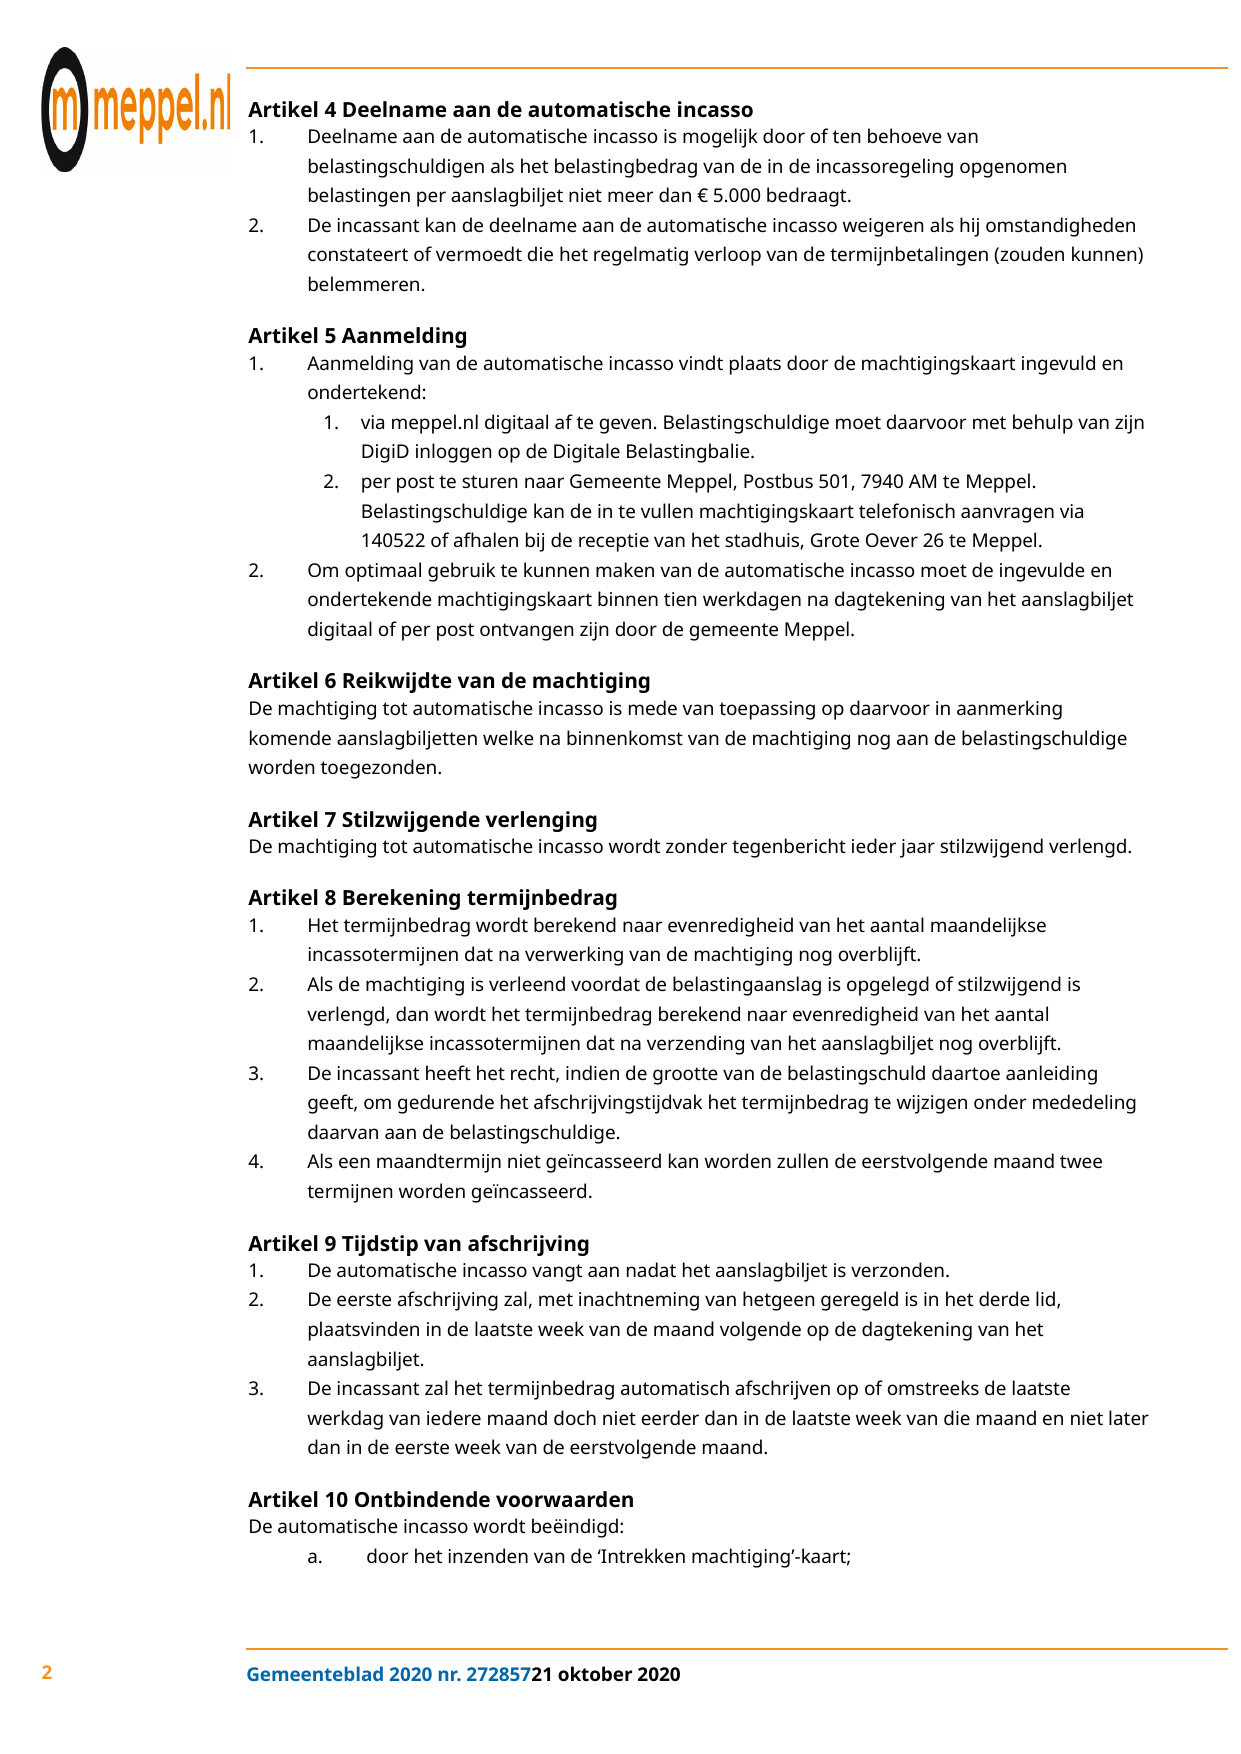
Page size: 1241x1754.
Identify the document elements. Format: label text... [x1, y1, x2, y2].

list Als een maandtermijn niet geïncasseerd kan worden zullen de eerstvolgende maand twee termijnen worden geïncasseerd. [248, 1149, 1152, 1204]
list De incassant heeft het recht, indien de grootte van de belastingschuld daartoe aanleiding geeft, om gedurende het afschrijvingstijdvak het termijnbedrag te wijzigen onder mededeling daarvan aan de belastingschuldige. [248, 1060, 1152, 1145]
text De machtiging tot automatische incasso wordt zonder tegenbericht ieder jaar stilzwijgend verlengd. [248, 833, 1152, 859]
text Artikel 5 Aanmelding [248, 322, 1152, 350]
list De automatische incasso vangt aan nadat het aanslagbiljet is verzonden. [248, 1257, 1152, 1283]
list per post te sturen naar Gemeente Meppel, Postbus 501, 7940 AM te Meppel. Belastingschuldige kan de in te vullen machtigingskaart telefonisch aanvragen via 140522 of afhalen bij de receptie van het stadhuis, Grote Oever 26 te Meppel. [323, 468, 1152, 553]
text Artikel 6 Reikwijdte van de machtiging [248, 667, 1152, 695]
text Artikel 7 Stilzwijgende verlenging [248, 805, 1152, 833]
text Artikel 4 Deelname aan de automatische incasso [248, 95, 1152, 123]
text Artikel 10 Ontbindende voorwaarden [248, 1485, 1152, 1513]
list De eerste afschrijving zal, met inachtneming van hetgeen geregeld is in het derde lid, plaatsvinden in de laatste week van de maand volgende op de dagtekening van het aanslagbiljet. [248, 1287, 1152, 1372]
list Aanmelding van de automatische incasso vindt plaats door de machtigingskaart ingevuld en ondertekend: [248, 350, 1152, 405]
list Als de machtiging is verleend voordat de belastingaanslag is opgelegd of stilzwijgend is verlengd, dan wordt het termijnbedrag berekend naar evenredigheid van het aantal maandelijkse incassotermijnen dat na verzending van het aanslagbiljet nog overblijft. [248, 971, 1152, 1056]
list door het inzenden van de ‘Intrekken machtiging’-kaart; [307, 1543, 1152, 1569]
list Om optimaal gebruik te kunnen maken van de automatische incasso moet de ingevulde en ondertekende machtigingskaart binnen tien werkdagen na dagtekening van het aanslagbiljet digitaal of per post ontvangen zijn door de gemeente Meppel. [248, 557, 1152, 642]
list Het termijnbedrag wordt berekend naar evenredigheid van het aantal maandelijkse incassotermijnen dat na verwerking van de machtiging nog overblijft. [248, 912, 1152, 967]
list Deelname aan de automatische incasso is mogelijk door of ten behoeve van belastingschuldigen als het belastingbedrag van de in de incassoregeling opgenomen belastingen per aanslagbiljet niet meer dan € 5.000 bedraagt. [248, 123, 1152, 208]
list De incassant kan de deelname aan de automatische incasso weigeren als hij omstandigheden constateert of vermoedt die het regelmatig verloop van de termijnbetalingen (zouden kunnen) belemmeren. [248, 212, 1152, 297]
list via meppel.nl digitaal af te geven. Belastingschuldige moet daarvoor met behulp van zijn DigiD inloggen op de Digitale Belastingbalie. [323, 409, 1152, 464]
text De machtiging tot automatische incasso is mede van toepassing op daarvoor in aanmerking komende aanslagbiljetten welke na binnenkomst van de machtiging nog aan de belastingschuldige worden toegezonden. [248, 695, 1152, 780]
list De incassant zal het termijnbedrag automatisch afschrijven op of omstreeks de laatste werkdag van iedere maand doch niet eerder dan in de laatste week van die maand en niet later dan in de eerste week van de eerstvolgende maand. [248, 1375, 1152, 1460]
text Artikel 9 Tijdstip van afschrijving [248, 1229, 1152, 1257]
text De automatische incasso wordt beëindigd: [248, 1513, 1152, 1539]
text Artikel 8 Berekening termijnbedrag [248, 883, 1152, 912]
picture [41, 47, 231, 172]
